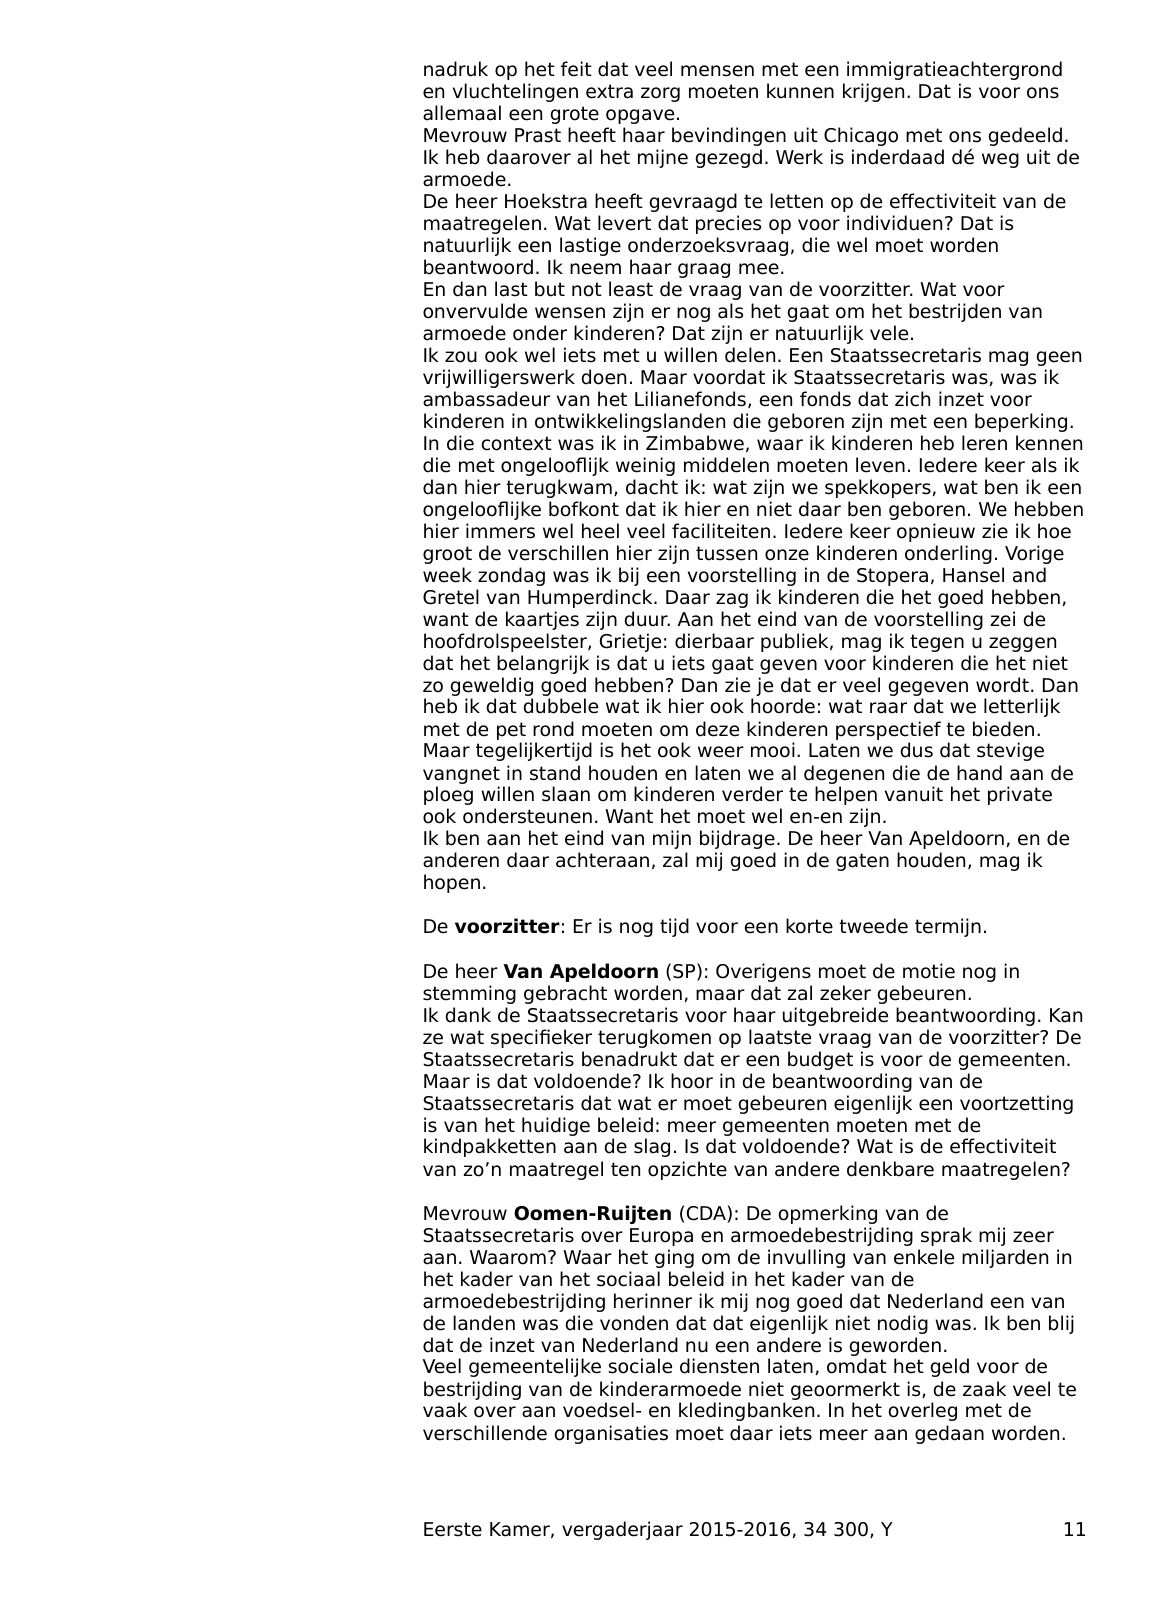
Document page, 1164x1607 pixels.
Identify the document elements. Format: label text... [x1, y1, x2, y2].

text Ik ben aan het eind van mijn bijdrage. De heer Van Apeldoorn, en de anderen daar achteraan, zal mij goed in de gaten houden, mag ik hopen. [422, 828, 1087, 894]
text Mevrouw Prast heeft haar bevindingen uit Chicago met ons gedeeld. Ik heb daarover al het mijne gezegd. Werk is inderdaad dé weg uit de armoede. [422, 125, 1087, 191]
text En dan last but not least de vraag van de voorzitter. Wat voor onvervulde wensen zijn er nog als het gaat om het bestrijden van armoede onder kinderen? Dat zijn er natuurlijk vele. [422, 279, 1087, 345]
text De voorzitter: Er is nog tijd voor een korte tweede termijn. [422, 916, 1087, 938]
text nadruk op het feit dat veel mensen met een immigratieachtergrond en vluchtelingen extra zorg moeten kunnen krijgen. Dat is voor ons allemaal een grote opgave. [422, 59, 1087, 125]
text Ik zou ook wel iets met u willen delen. Een Staatssecretaris mag geen vrijwilligerswerk doen. Maar voordat ik Staatssecretaris was, was ik ambassadeur van het Lilianefonds, een fonds dat zich inzet voor kinderen in ontwikkelingslanden die geboren zijn met een beperking. In die context was ik in Zimbabwe, waar ik kinderen heb leren kennen die met ongelooflijk weinig middelen moeten leven. Iedere keer als ik dan hier terugkwam, dacht ik: wat zijn we spekkopers, wat ben ik een ongelooflijke bofkont dat ik hier en niet daar ben geboren. We hebben hier immers wel heel veel faciliteiten. Iedere keer opnieuw zie ik hoe groot de verschillen hier zijn tussen onze kinderen onderling. Vorige week zondag was ik bij een voorstelling in de Stopera, Hansel and Gretel van Humperdinck. Daar zag ik kinderen die het goed hebben, want de kaartjes zijn duur. Aan het eind van de voorstelling zei de hoofdrolspeelster, Grietje: dierbaar publiek, mag ik tegen u zeggen dat het belangrijk is dat u iets gaat geven voor kinderen die het niet zo geweldig goed hebben? Dan zie je dat er veel gegeven wordt. Dan heb ik dat dubbele wat ik hier ook hoorde: wat raar dat we letterlijk met de pet rond moeten om deze kinderen perspectief te bieden. Maar tegelijkertijd is het ook weer mooi. Laten we dus dat stevige vangnet in stand houden en laten we al degenen die de hand aan de ploeg willen slaan om kinderen verder te helpen vanuit het private ook ondersteunen. Want het moet wel en-en zijn. [422, 345, 1087, 828]
text Mevrouw Oomen-Ruijten (CDA): De opmerking van de Staatssecretaris over Europa en armoedebestrijding sprak mij zeer aan. Waarom? Waar het ging om de invulling van enkele miljarden in het kader van het sociaal beleid in het kader van de armoedebestrijding herinner ik mij nog goed dat Nederland een van de landen was die vonden dat dat eigenlijk niet nodig was. Ik ben blij dat de inzet van Nederland nu een andere is geworden. [422, 1203, 1087, 1356]
text De heer Hoekstra heeft gevraagd te letten op de effectiviteit van de maatregelen. Wat levert dat precies op voor individuen? Dat is natuurlijk een lastige onderzoeksvraag, die wel moet worden beantwoord. Ik neem haar graag mee. [422, 191, 1087, 279]
text Ik dank de Staatssecretaris voor haar uitgebreide beantwoording. Kan ze wat specifieker terugkomen op laatste vraag van de voorzitter? De Staatssecretaris benadrukt dat er een budget is voor de gemeenten. Maar is dat voldoende? Ik hoor in de beantwoording van de Staatssecretaris dat wat er moet gebeuren eigenlijk een voortzetting is van het huidige beleid: meer gemeenten moeten met de kindpakketten aan de slag. Is dat voldoende? Wat is de effectiviteit van zo’n maatregel ten opzichte van andere denkbare maatregelen? [422, 1004, 1087, 1180]
text De heer Van Apeldoorn (SP): Overigens moet de motie nog in stemming gebracht worden, maar dat zal zeker gebeuren. [422, 961, 1087, 1004]
text Veel gemeentelijke sociale diensten laten, omdat het geld voor de bestrijding van de kinderarmoede niet geoormerkt is, de zaak veel te vaak over aan voedsel- en kledingbanken. In het overleg met de verschillende organisaties moet daar iets meer aan gedaan worden. [422, 1356, 1087, 1444]
